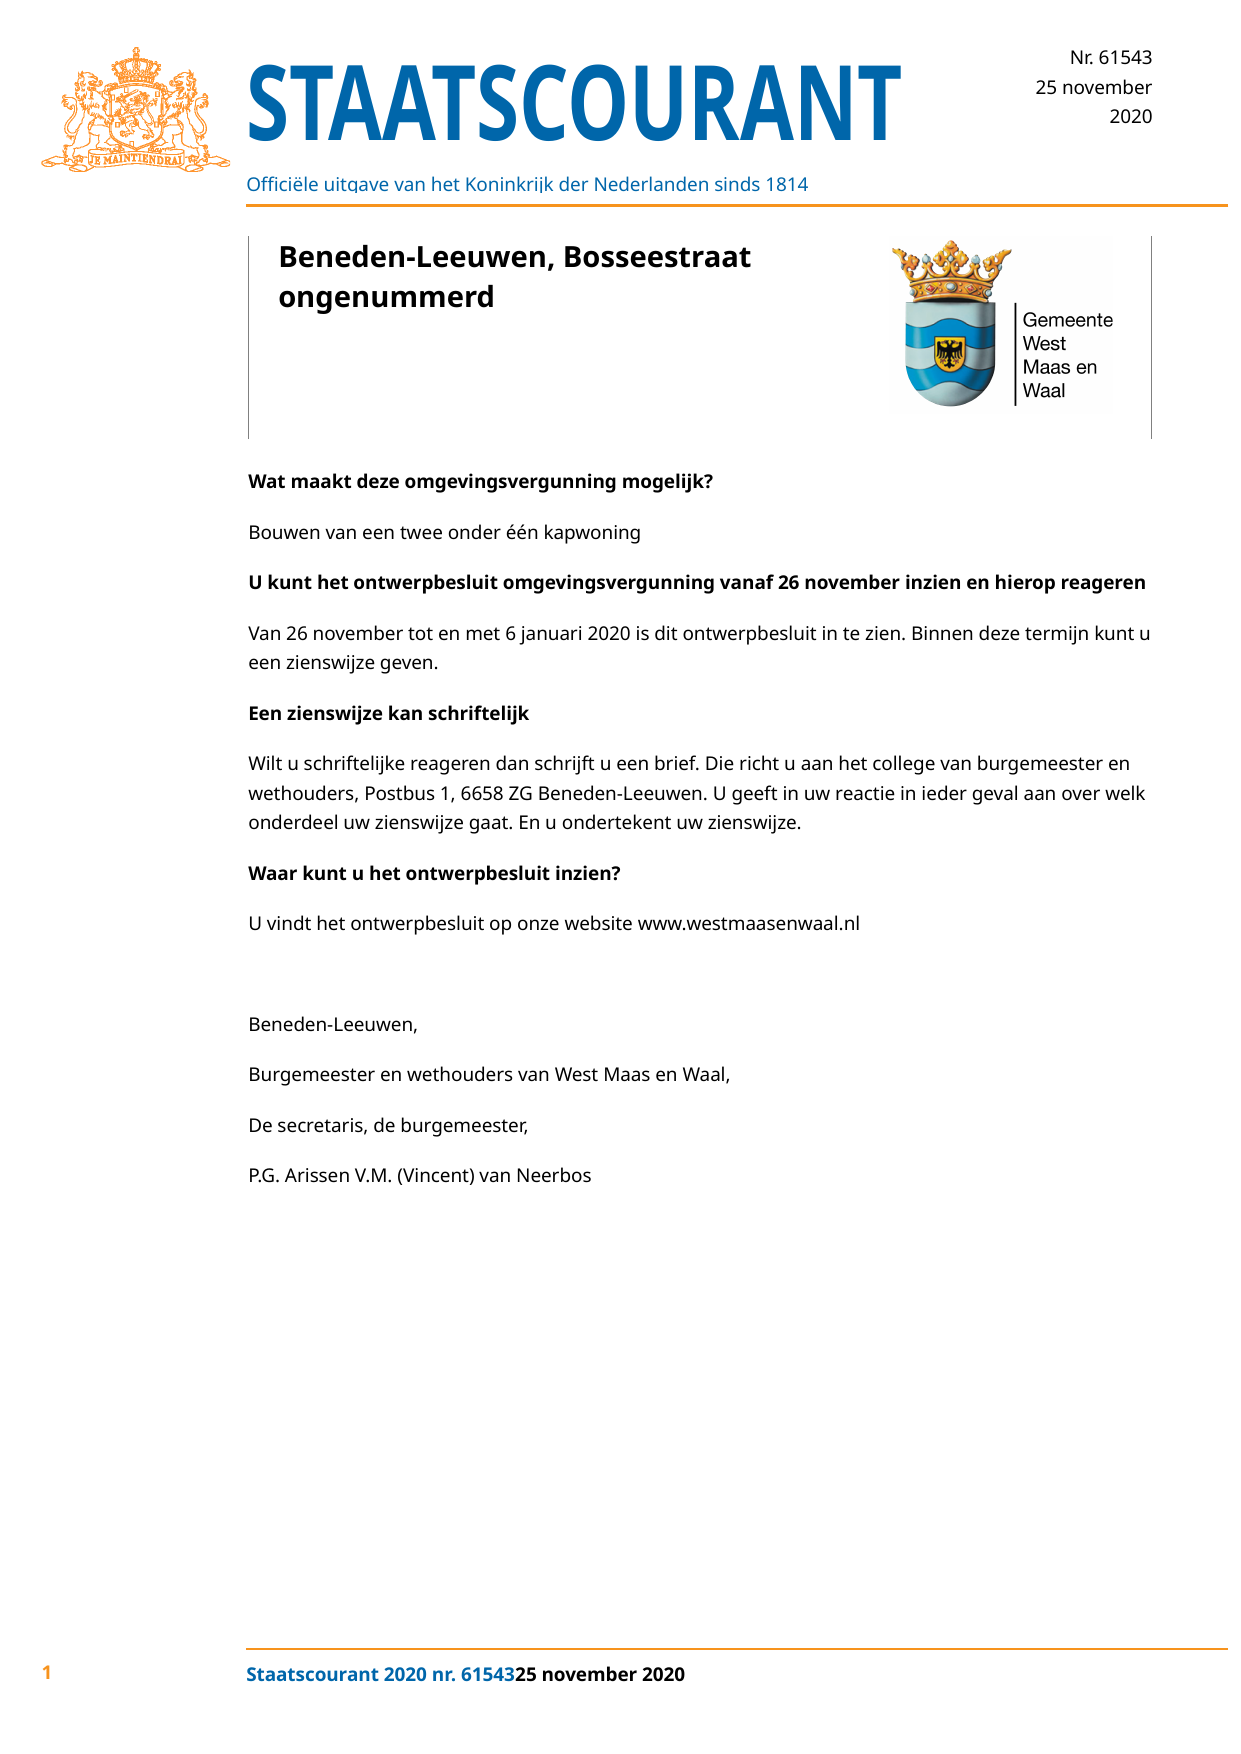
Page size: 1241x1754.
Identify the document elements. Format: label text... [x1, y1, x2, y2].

text De secretaris, de burgemeester, [248, 1112, 1152, 1138]
table_header [850, 236, 888, 413]
text Van 26 november tot en met 6 januari 2020 is dit ontwerpbesluit in te zien. Binnen deze termijn kunt u een zienswijze geven. [248, 620, 1152, 675]
table_header [1113, 236, 1151, 413]
text U kunt het ontwerpbesluit omgevingsvergunning vanaf 26 november inzien en hierop reageren [248, 569, 1152, 595]
text Wilt u schriftelijke reageren dan schrijft u een brief. Die richt u aan het college van burgemeester en wethouders, Postbus 1, 6658 ZG Beneden-Leeuwen. U geeft in uw reactie in ieder geval aan over welk onderdeel uw zienswijze gaat. En u ondertekent uw zienswijze. [248, 750, 1152, 835]
text Wat maakt deze omgevingsvergunning mogelijk? [248, 469, 1152, 494]
picture [888, 236, 1113, 414]
text U vindt het ontwerpbesluit op onze website www.westmaasenwaal.nl [248, 910, 1152, 936]
text Waar kunt u het ontwerpbesluit inzien? [248, 860, 1152, 886]
picture [41, 47, 231, 172]
text Beneden-Leeuwen, [248, 1011, 1152, 1037]
text P.G. Arissen V.M. (Vincent) van Neerbos [248, 1162, 1152, 1188]
table_header [850, 414, 1151, 439]
table_header Beneden-Leeuwen, Bosseestraat ongenummerd [249, 236, 850, 439]
text Een zienswijze kan schriftelijk [248, 700, 1152, 726]
text Bouwen van een twee onder één kapwoning [248, 519, 1152, 545]
text Burgemeester en wethouders van West Maas en Waal, [248, 1062, 1152, 1087]
